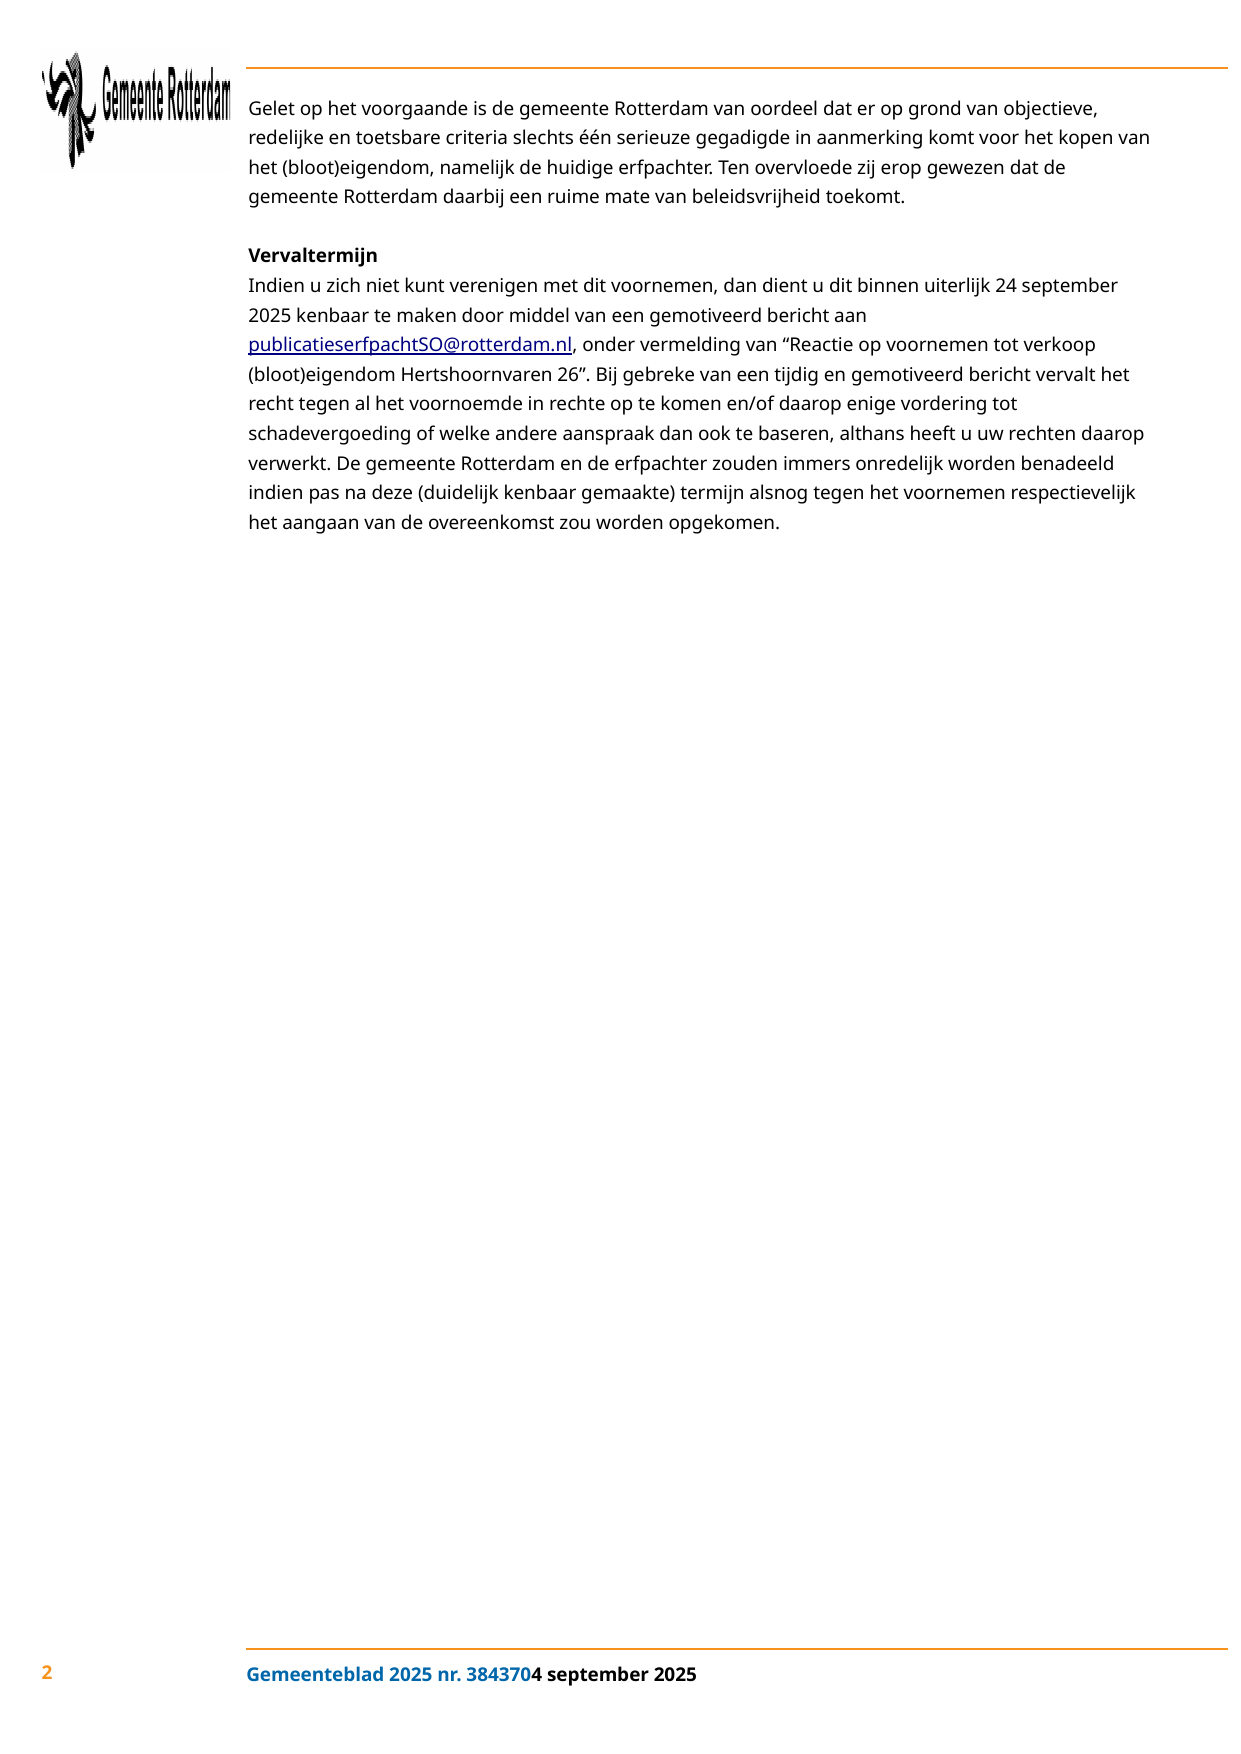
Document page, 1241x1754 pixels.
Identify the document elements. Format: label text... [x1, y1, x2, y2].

text Gelet op het voorgaande is de gemeente Rotterdam van oordeel dat er op grond van objectieve, redelijke en toetsbare criteria slechts één serieuze gegadigde in aanmerking komt voor het kopen van het (bloot)eigendom, namelijk de huidige erfpachter. Ten overvloede zij erop gewezen dat de gemeente Rotterdam daarbij een ruime mate van beleidsvrijheid toekomt. [248, 95, 1152, 209]
picture [41, 47, 231, 172]
text Vervaltermijn [248, 243, 1152, 268]
text Indien u zich niet kunt verenigen met dit voornemen, dan dient u dit binnen uiterlijk 24 september 2025 kenbaar te maken door middel van een gemotiveerd bericht aan publicatieserfpachtSO@rotterdam.nl, onder vermelding van “Reactie op voornemen tot verkoop (bloot)eigendom Hertshoornvaren 26”. Bij gebreke van een tijdig en gemotiveerd bericht vervalt het recht tegen al het voornoemde in rechte op te komen en/of daarop enige vordering tot schadevergoeding of welke andere aanspraak dan ook te baseren, althans heeft u uw rechten daarop verwerkt. De gemeente Rotterdam en de erfpachter zouden immers onredelijk worden benadeeld indien pas na deze (duidelijk kenbaar gemaakte) termijn alsnog tegen het voornemen respectievelijk het aangaan van de overeenkomst zou worden opgekomen. [248, 272, 1152, 535]
